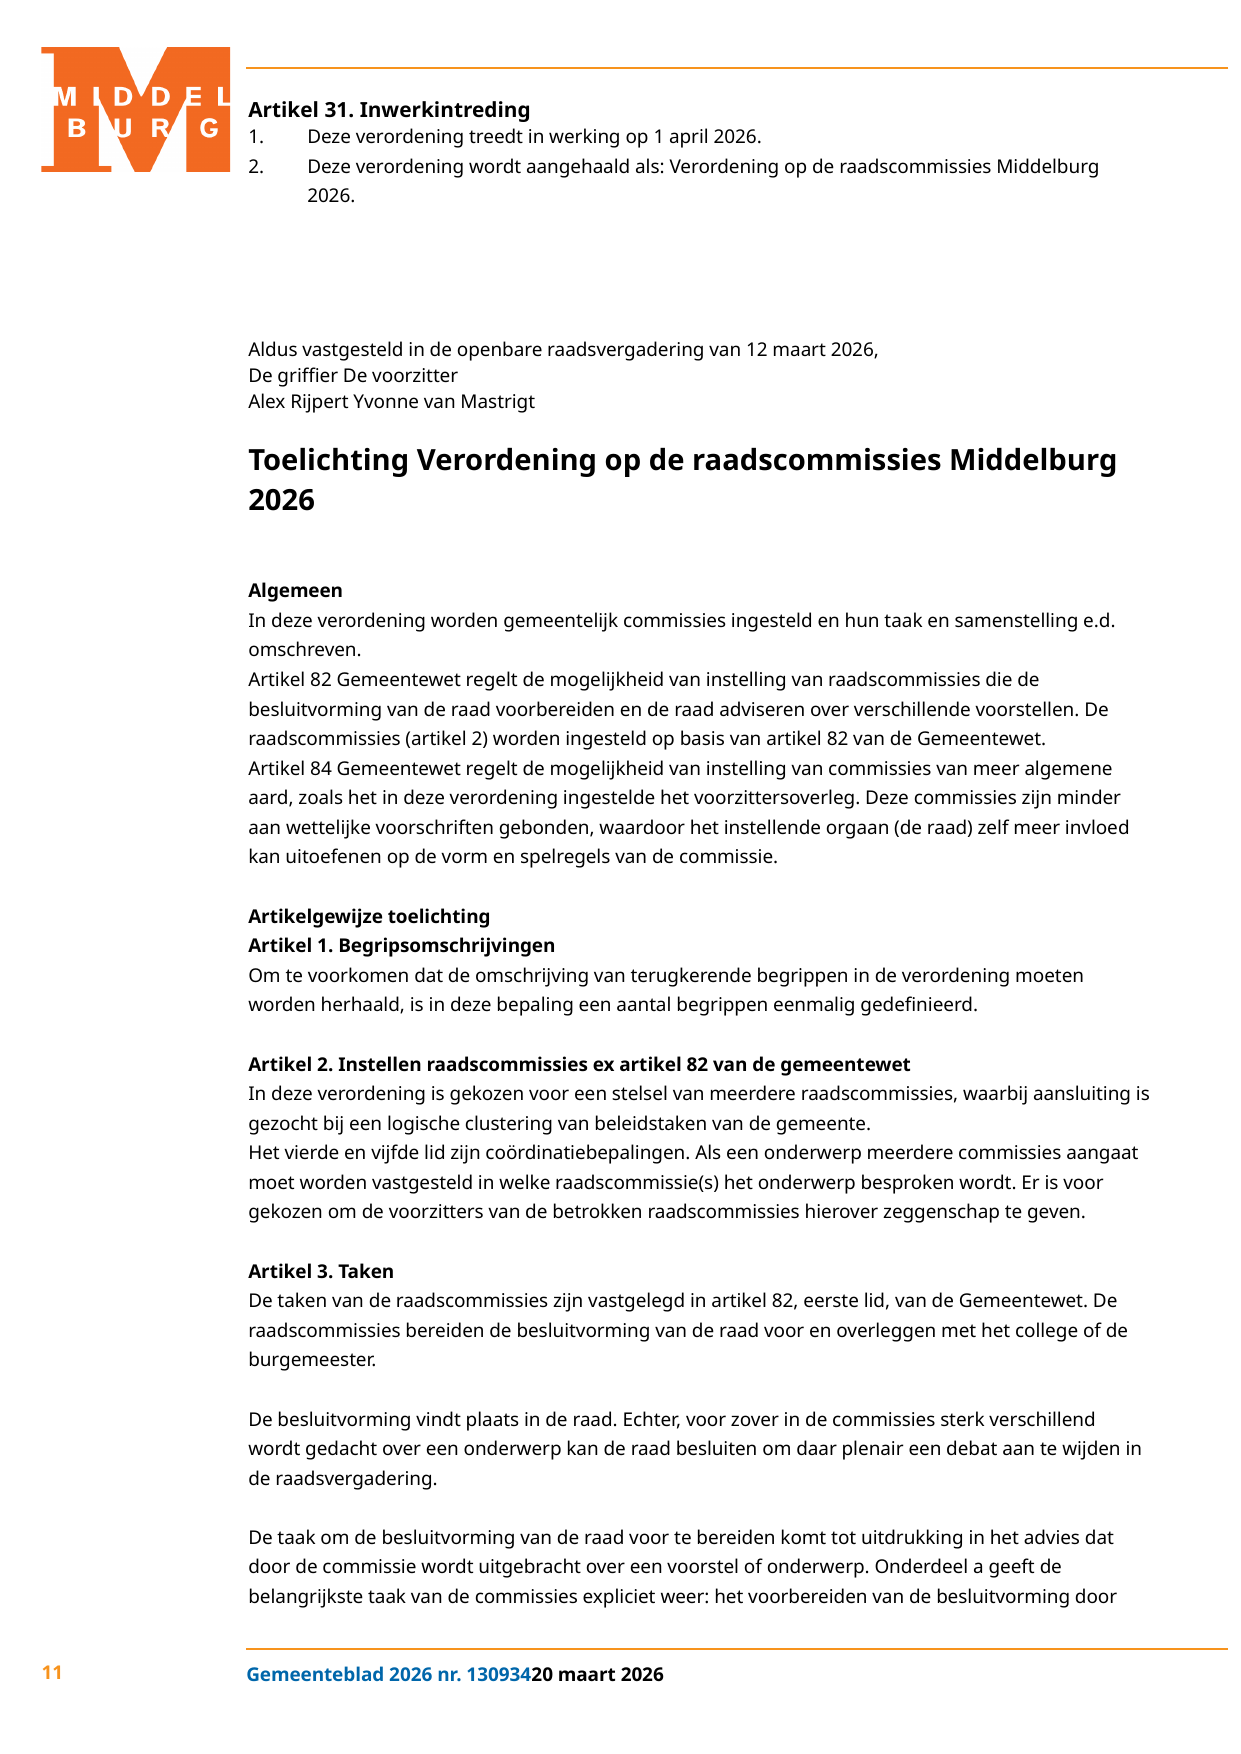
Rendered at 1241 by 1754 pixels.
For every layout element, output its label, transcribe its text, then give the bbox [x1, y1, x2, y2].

text Artikel 2. Instellen raadscommissies ex artikel 82 van de gemeentewet [248, 1051, 1152, 1077]
text Alex Rijpert Yvonne van Mastrigt [248, 388, 1152, 414]
text Algemeen [248, 577, 1152, 603]
text Artikel 1. Begripsomschrijvingen [248, 932, 1152, 958]
text De taak om de besluitvorming van de raad voor te bereiden komt tot uitdrukking in het advies dat door de commissie wordt uitgebracht over een voorstel of onderwerp. Onderdeel a geeft de belangrijkste taak van de commissies expliciet weer: het voorbereiden van de besluitvorming door [248, 1524, 1152, 1609]
text De taken van de raadscommissies zijn vastgelegd in artikel 82, eerste lid, van de Gemeentewet. De raadscommissies bereiden de besluitvorming van de raad voor en overleggen met het college of de burgemeester. [248, 1287, 1152, 1372]
picture [41, 47, 231, 172]
text Toelichting Verordening op de raadscommissies Middelburg 2026 [248, 439, 1152, 519]
text Het vierde en vijfde lid zijn coördinatiebepalingen. Als een onderwerp meerdere commissies aangaat moet worden vastgesteld in welke raadscommissie(s) het onderwerp besproken wordt. Er is voor gekozen om de voorzitters van de betrokken raadscommissies hierover zeggenschap te geven. [248, 1139, 1152, 1224]
text De besluitvorming vindt plaats in de raad. Echter, voor zover in de commissies sterk verschillend wordt gedacht over een onderwerp kan de raad besluiten om daar plenair een debat aan te wijden in de raadsvergadering. [248, 1406, 1152, 1491]
text Artikel 3. Taken [248, 1258, 1152, 1284]
text Aldus vastgesteld in de openbare raadsvergadering van 12 maart 2026, [248, 336, 1152, 362]
text Artikelgewijze toelichting [248, 903, 1152, 929]
text In deze verordening is gekozen voor een stelsel van meerdere raadscommissies, waarbij aansluiting is gezocht bij een logische clustering van beleidstaken van de gemeente. [248, 1080, 1152, 1136]
text In deze verordening worden gemeentelijk commissies ingesteld en hun taak en samenstelling e.d. omschreven. [248, 607, 1152, 662]
list Deze verordening wordt aangehaald als: Verordening op de raadscommissies Middelburg 2026. [248, 153, 1152, 208]
text Artikel 31. Inwerkintreding [248, 95, 1152, 123]
text Artikel 84 Gemeentewet regelt de mogelijkheid van instelling van commissies van meer algemene aard, zoals het in deze verordening ingestelde het voorzittersoverleg. Deze commissies zijn minder aan wettelijke voorschriften gebonden, waardoor het instellende orgaan (de raad) zelf meer invloed kan uitoefenen op de vorm en spelregels van de commissie. [248, 755, 1152, 869]
text Artikel 82 Gemeentewet regelt de mogelijkheid van instelling van raadscommissies die de besluitvorming van de raad voorbereiden en de raad adviseren over verschillende voorstellen. De raadscommissies (artikel 2) worden ingesteld op basis van artikel 82 van de Gemeentewet. [248, 666, 1152, 751]
list Deze verordening treedt in werking op 1 april 2026. [248, 123, 1152, 149]
text Om te voorkomen dat de omschrijving van terugkerende begrippen in de verordening moeten worden herhaald, is in deze bepaling een aantal begrippen eenmalig gedefinieerd. [248, 962, 1152, 1017]
text De griffier De voorzitter [248, 362, 1152, 388]
